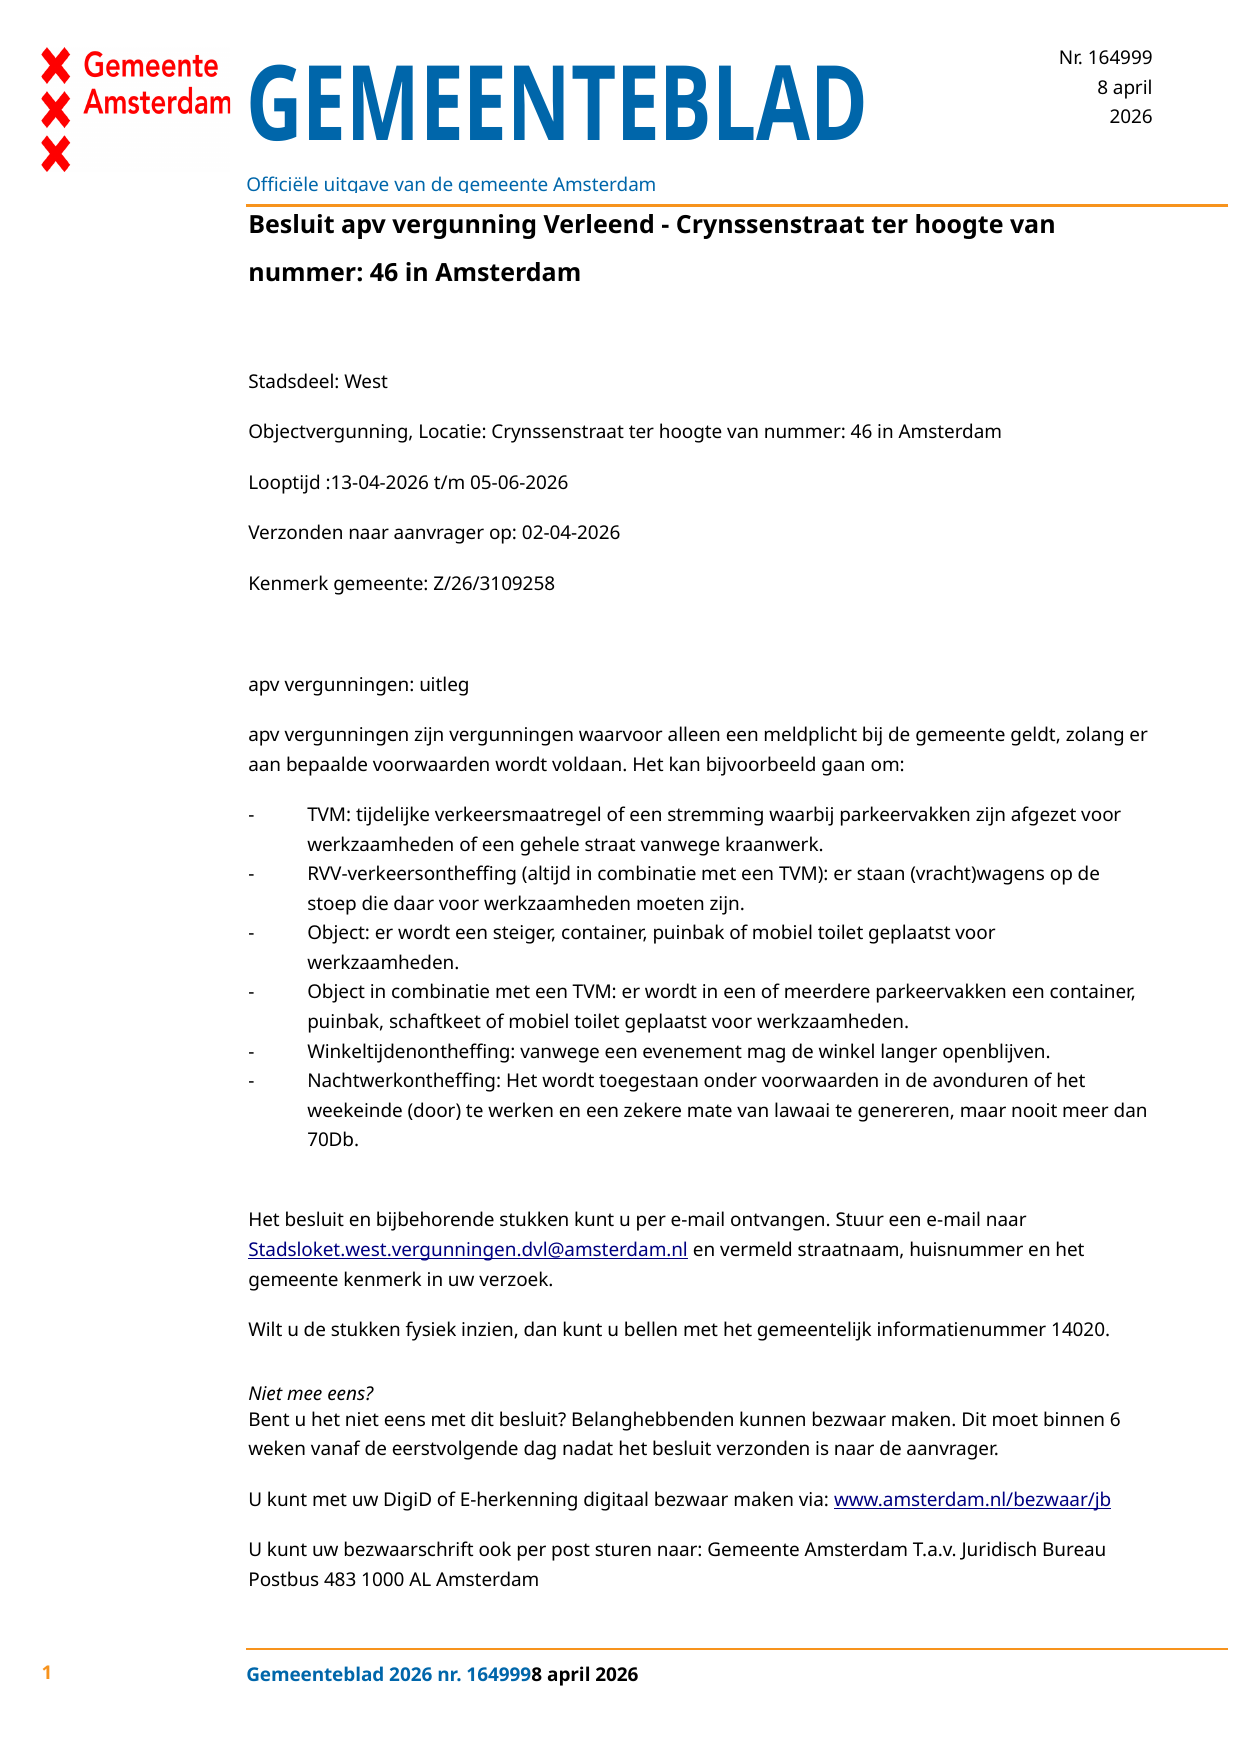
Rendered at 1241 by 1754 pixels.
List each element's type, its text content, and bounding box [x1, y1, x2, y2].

list RVV-verkeersontheffing (altijd in combinatie met een TVM): er staan (vracht)wagens op de stoep die daar voor werkzaamheden moeten zijn. [248, 860, 1152, 916]
list Winkeltijdenontheffing: vanwege een evenement mag de winkel langer openblijven. [248, 1038, 1152, 1064]
text apv vergunningen: uitleg [248, 671, 1152, 697]
text Objectvergunning, Locatie: Crynssenstraat ter hoogte van nummer: 46 in Amsterdam [248, 419, 1152, 444]
text Besluit apv vergunning Verleend - Crynssenstraat ter hoogte van nummer: 46 in Amsterdam [248, 207, 1152, 288]
text Het besluit en bijbehorende stukken kunt u per e-mail ontvangen. Stuur een e-mail naar Stadsloket.west.vergunningen.dvl@amsterdam.nl en vermeld straatnaam, huisnummer en het gemeente kenmerk in uw verzoek. [248, 1207, 1152, 1292]
text Wilt u de stukken fysiek inzien, dan kunt u bellen met het gemeentelijk informatienummer 14020. [248, 1316, 1152, 1342]
text Verzonden naar aanvrager op: 02-04-2026 [248, 519, 1152, 545]
text Stadsdeel: West [248, 368, 1152, 394]
list Object: er wordt een steiger, container, puinbak of mobiel toilet geplaatst voor werkzaamheden. [248, 919, 1152, 975]
text Looptijd :13-04-2026 t/m 05-06-2026 [248, 469, 1152, 495]
text apv vergunningen zijn vergunningen waarvoor alleen een meldplicht bij de gemeente geldt, zolang er aan bepaalde voorwaarden wordt voldaan. Het kan bijvoorbeeld gaan om: [248, 721, 1152, 777]
text U kunt met uw DigiD of E-herkenning digitaal bezwaar maken via: www.amsterdam.nl/bezwaar/jb [248, 1486, 1152, 1512]
list TVM: tijdelijke verkeersmaatregel of een stremming waarbij parkeervakken zijn afgezet voor werkzaamheden of een gehele straat vanwege kraanwerk. [248, 801, 1152, 857]
picture [41, 47, 231, 172]
text U kunt uw bezwaarschrift ook per post sturen naar: Gemeente Amsterdam T.a.v. Juridisch Bureau Postbus 483 1000 AL Amsterdam [248, 1536, 1152, 1592]
text Kenmerk gemeente: Z/26/3109258 [248, 570, 1152, 596]
list Nachtwerkontheffing: Het wordt toegestaan onder voorwaarden in de avonduren of het weekeinde (door) te werken en een zekere mate van lawaai te genereren, maar nooit meer dan 70Db. [248, 1067, 1152, 1152]
list Object in combinatie met een TVM: er wordt in een of meerdere parkeervakken een container, puinbak, schaftkeet of mobiel toilet geplaatst voor werkzaamheden. [248, 979, 1152, 1034]
text Bent u het niet eens met dit besluit? Belanghebbenden kunnen bezwaar maken. Dit moet binnen 6 weken vanaf de eerstvolgende dag nadat het besluit verzonden is naar de aanvrager. [248, 1406, 1152, 1461]
text Niet mee eens? [248, 1380, 1152, 1406]
